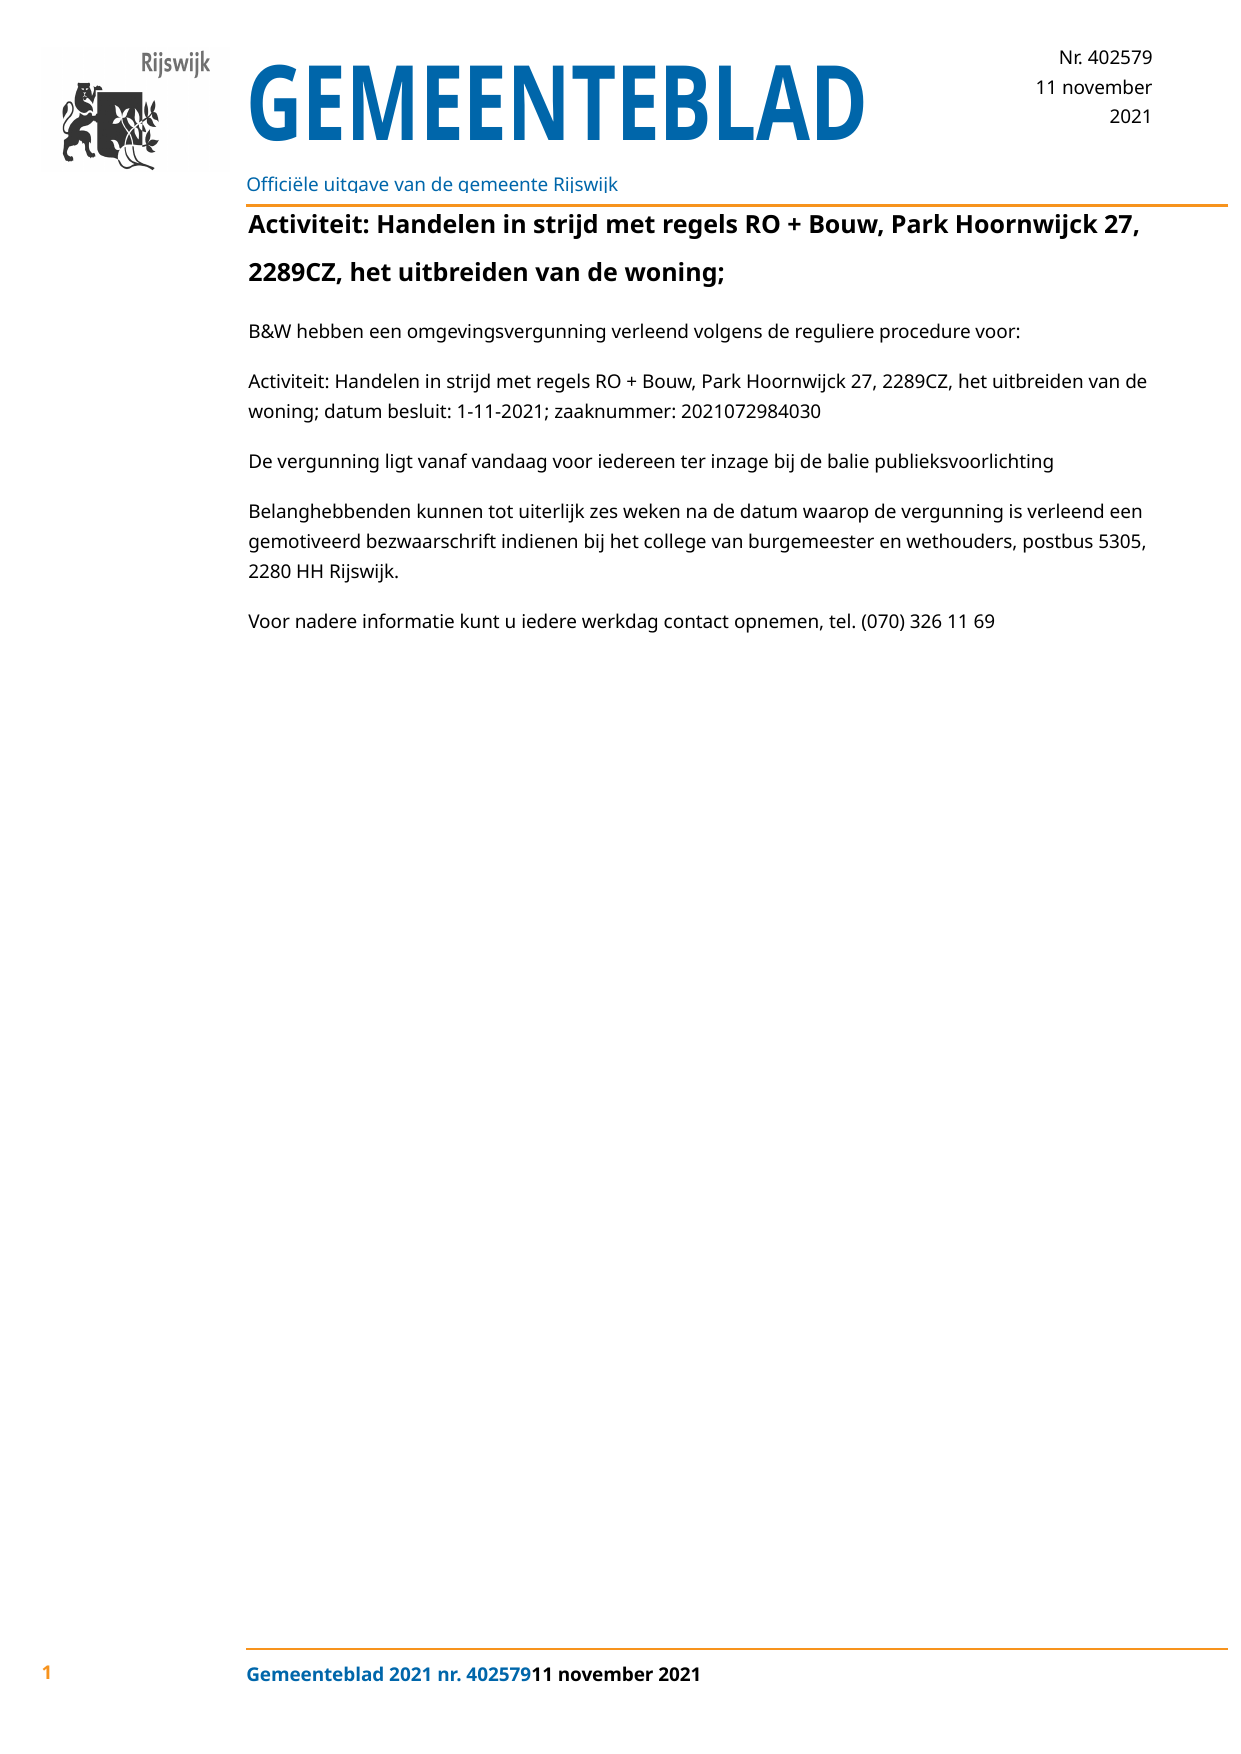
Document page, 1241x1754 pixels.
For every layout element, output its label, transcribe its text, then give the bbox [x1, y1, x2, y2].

text De vergunning ligt vanaf vandaag voor iedereen ter inzage bij de balie publieksvoorlichting [248, 448, 1152, 474]
text Activiteit: Handelen in strijd met regels RO + Bouw, Park Hoornwijck 27, 2289CZ, het uitbreiden van de woning; datum besluit: 1-11-2021; zaaknummer: 2021072984030 [248, 368, 1152, 424]
text Voor nadere informatie kunt u iedere werkdag contact opnemen, tel. (070) 326 11 69 [248, 608, 1152, 634]
text Activiteit: Handelen in strijd met regels RO + Bouw, Park Hoornwijck 27, 2289CZ, het uitbreiden van de woning; [248, 207, 1152, 288]
text Belanghebbenden kunnen tot uiterlijk zes weken na de datum waarop de vergunning is verleend een gemotiveerd bezwaarschrift indienen bij het college van burgemeester en wethouders, postbus 5305, 2280 HH Rijswijk. [248, 499, 1152, 584]
text B&W hebben een omgevingsvergunning verleend volgens de reguliere procedure voor: [248, 318, 1152, 344]
picture [41, 47, 231, 172]
